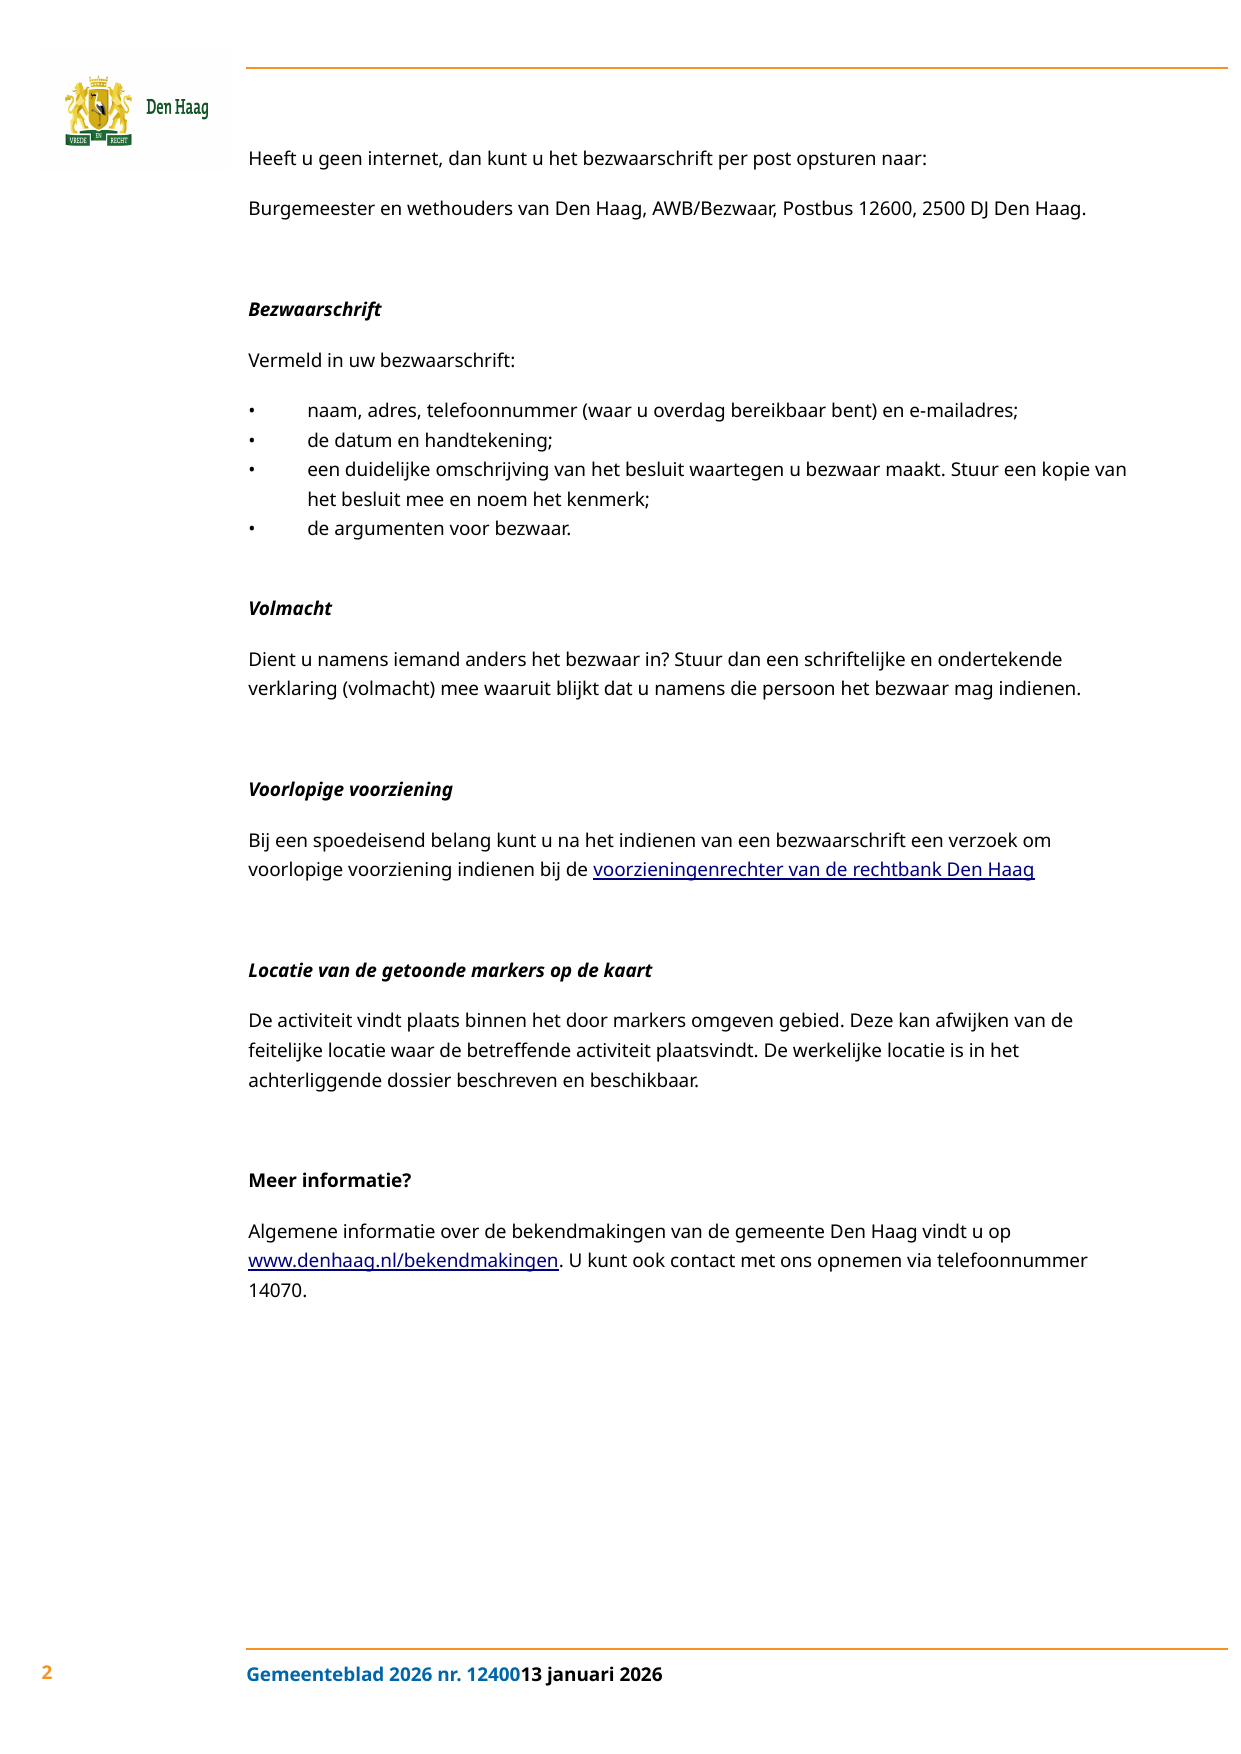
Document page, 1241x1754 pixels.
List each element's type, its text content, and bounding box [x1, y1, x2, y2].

text De activiteit vindt plaats binnen het door markers omgeven gebied. Deze kan afwijken van de feitelijke locatie waar de betreffende activiteit plaatsvindt. De werkelijke locatie is in het achterliggende dossier beschreven en beschikbaar. [248, 1008, 1152, 1093]
text Locatie van de getoonde markers op de kaart [248, 957, 1152, 983]
picture [41, 47, 231, 172]
text Bezwaarschrift [248, 296, 1152, 322]
text Dient u namens iemand anders het bezwaar in? Stuur dan een schriftelijke en ondertekende verklaring (volmacht) mee waaruit blijkt dat u namens die persoon het bezwaar mag indienen. [248, 646, 1152, 701]
text Meer informatie? [248, 1168, 1152, 1193]
text Burgemeester en wethouders van Den Haag, AWB/Bezwaar, Postbus 12600, 2500 DJ Den Haag. [248, 196, 1152, 221]
list naam, adres, telefoonnummer (waar u overdag bereikbaar bent) en e-mailadres; [248, 397, 1152, 423]
list de datum en handtekening; [248, 427, 1152, 453]
list de argumenten voor bezwaar. [248, 516, 1152, 541]
text Vermeld in uw bezwaarschrift: [248, 347, 1152, 373]
text Volmacht [248, 596, 1152, 621]
text Bij een spoedeisend belang kunt u na het indienen van een bezwaarschrift een verzoek om voorlopige voorziening indienen bij de voorzieningenrechter van de rechtbank Den Haag [248, 827, 1152, 882]
text Voorlopige voorziening [248, 776, 1152, 802]
text Algemene informatie over de bekendmakingen van de gemeente Den Haag vindt u op www.denhaag.nl/bekendmakingen. U kunt ook contact met ons opnemen via telefoonnummer 14070. [248, 1218, 1152, 1303]
text Heeft u geen internet, dan kunt u het bezwaarschrift per post opsturen naar: [248, 145, 1152, 171]
list een duidelijke omschrijving van het besluit waartegen u bezwaar maakt. Stuur een kopie van het besluit mee en noem het kenmerk; [248, 456, 1152, 512]
